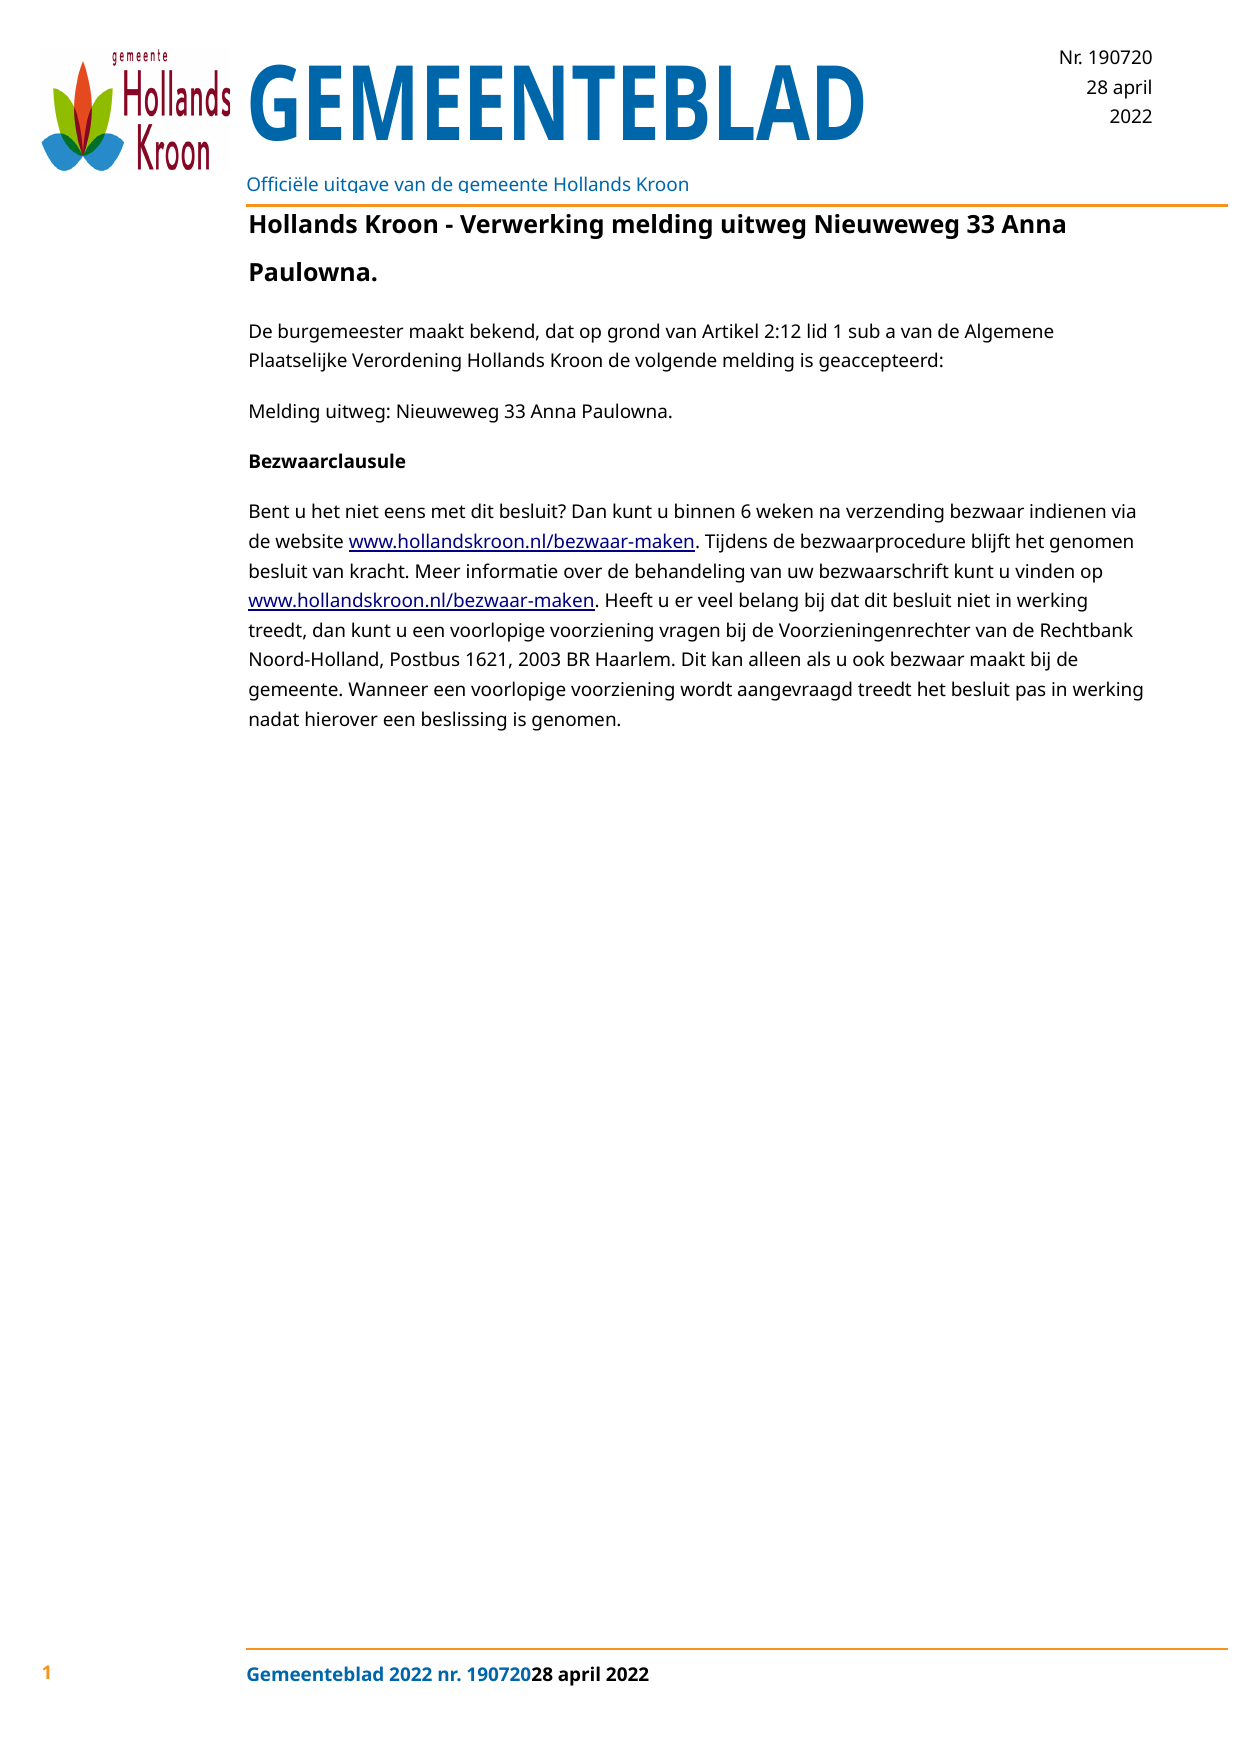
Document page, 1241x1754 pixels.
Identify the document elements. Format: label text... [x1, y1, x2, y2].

text Hollands Kroon - Verwerking melding uitweg Nieuweweg 33 Anna Paulowna. [248, 207, 1152, 288]
text Bent u het niet eens met dit besluit? Dan kunt u binnen 6 weken na verzending bezwaar indienen via de website www.hollandskroon.nl/bezwaar-maken. Tijdens de bezwaarprocedure blijft het genomen besluit van kracht. Meer informatie over de behandeling van uw bezwaarschrift kunt u vinden op www.hollandskroon.nl/bezwaar-maken. Heeft u er veel belang bij dat dit besluit niet in werking treedt, dan kunt u een voorlopige voorziening vragen bij de Voorzieningenrechter van de Rechtbank Noord-Holland, Postbus 1621, 2003 BR Haarlem. Dit kan alleen als u ook bezwaar maakt bij de gemeente. Wanneer een voorlopige voorziening wordt aangevraagd treedt het besluit pas in werking nadat hierover een beslissing is genomen. [248, 499, 1152, 732]
text Melding uitweg: Nieuweweg 33 Anna Paulowna. [248, 398, 1152, 424]
text Bezwaarclausule [248, 448, 1152, 474]
text De burgemeester maakt bekend, dat op grond van Artikel 2:12 lid 1 sub a van de Algemene Plaatselijke Verordening Hollands Kroon de volgende melding is geaccepteerd: [248, 318, 1152, 373]
picture [41, 47, 231, 172]
